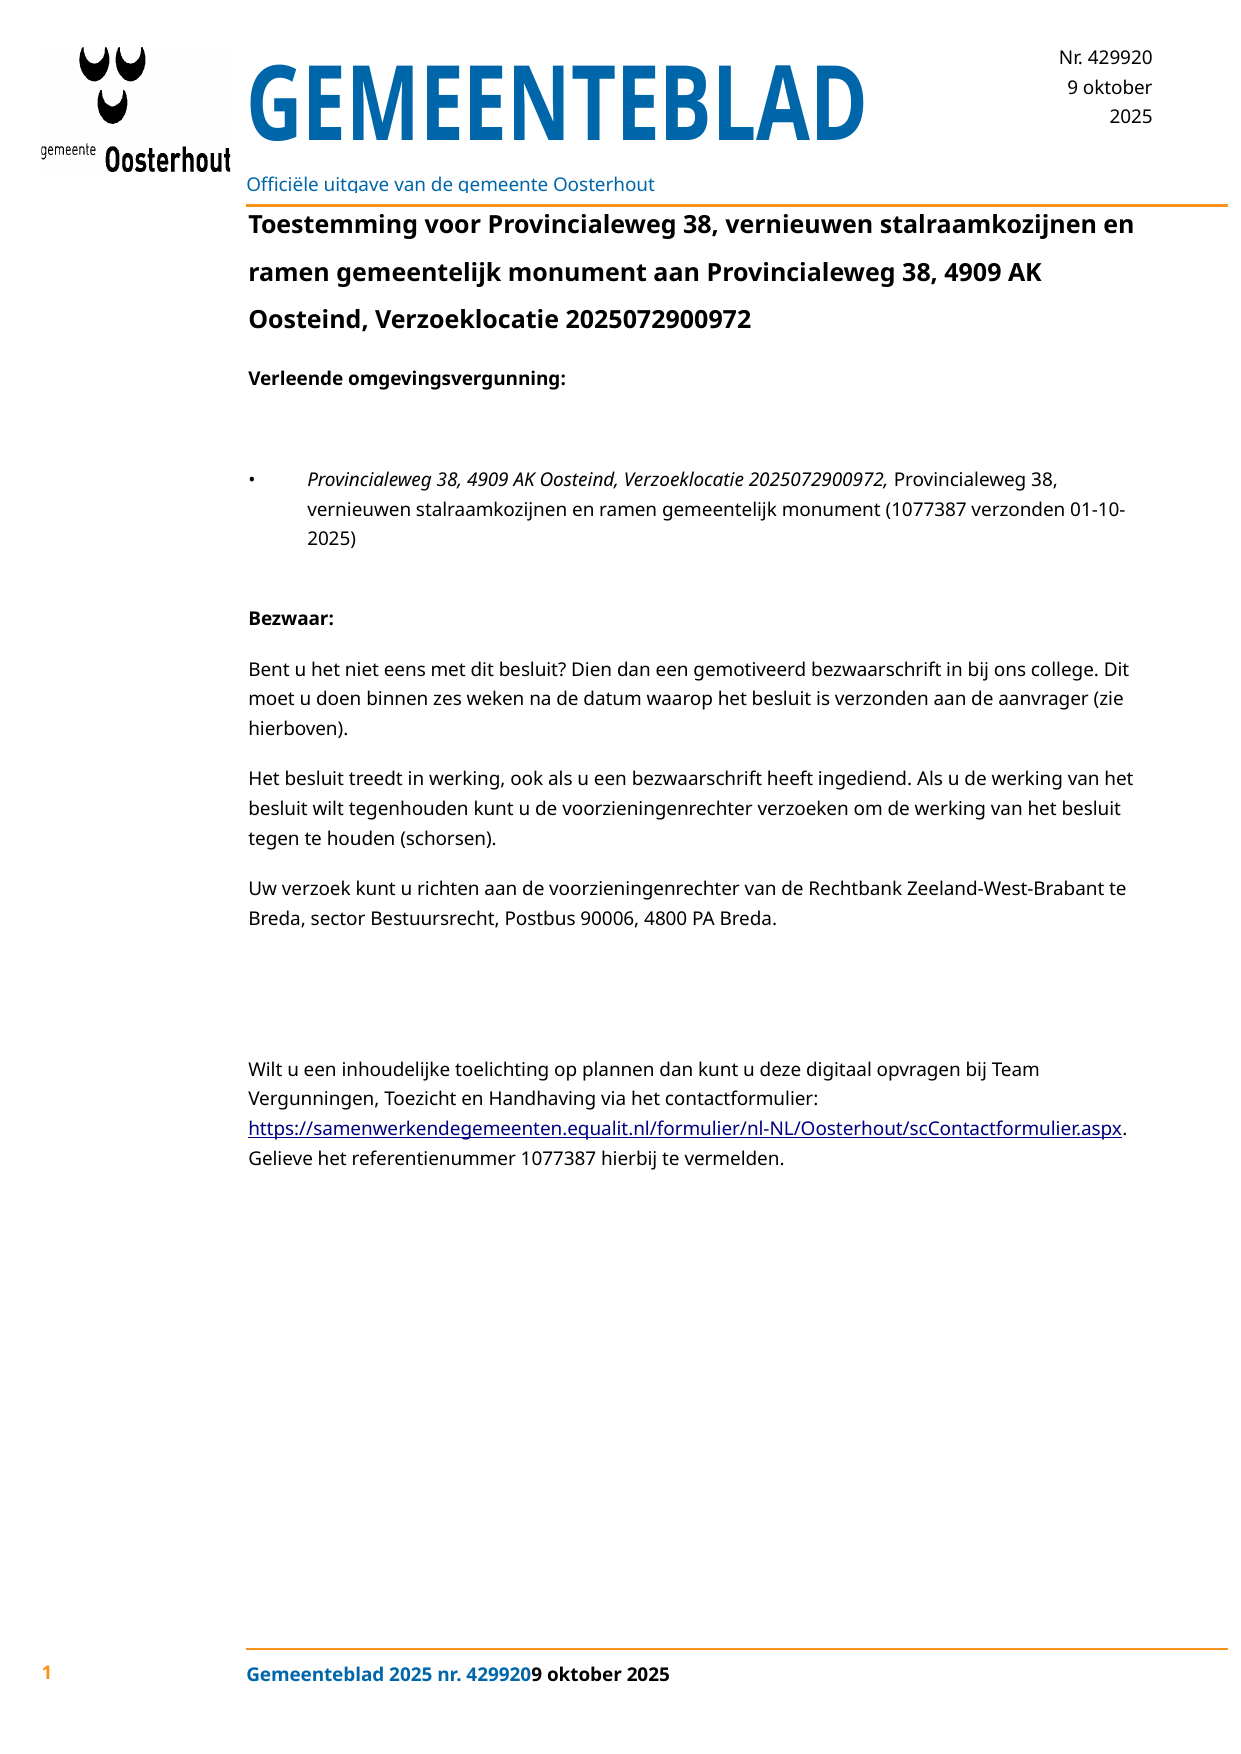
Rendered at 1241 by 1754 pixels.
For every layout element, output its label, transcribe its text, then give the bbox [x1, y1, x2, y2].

text Bezwaar: [248, 606, 1152, 631]
list Provincialeweg 38, 4909 AK Oosteind, Verzoeklocatie 2025072900972, Provincialeweg 38, vernieuwen stalraamkozijnen en ramen gemeentelijk monument (1077387 verzonden 01-10-2025) [248, 466, 1152, 551]
text Toestemming voor Provincialeweg 38, vernieuwen stalraamkozijnen en ramen gemeentelijk monument aan Provincialeweg 38, 4909 AK Oosteind, Verzoeklocatie 2025072900972 [248, 207, 1152, 336]
text Uw verzoek kunt u richten aan de voorzieningenrechter van de Rechtbank Zeeland-West-Brabant te Breda, sector Bestuursrecht, Postbus 90006, 4800 PA Breda. [248, 875, 1152, 930]
text Wilt u een inhoudelijke toelichting op plannen dan kunt u deze digitaal opvragen bij Team Vergunningen, Toezicht en Handhaving via het contactformulier: https://samenwerkendegemeenten.equalit.nl/formulier/nl-NL/Oosterhout/scContactformulier.aspx. Gelieve het referentienummer 1077387 hierbij te vermelden. [248, 1056, 1152, 1170]
text Het besluit treedt in werking, ook als u een bezwaarschrift heeft ingediend. Als u de werking van het besluit wilt tegenhouden kunt u de voorzieningenrechter verzoeken om de werking van het besluit tegen te houden (schorsen). [248, 766, 1152, 850]
text Bent u het niet eens met dit besluit? Dien dan een gemotiveerd bezwaarschrift in bij ons college. Dit moet u doen binnen zes weken na de datum waarop het besluit is verzonden aan de aanvrager (zie hierboven). [248, 656, 1152, 741]
text Verleende omgevingsvergunning: [248, 366, 1152, 391]
picture [41, 47, 231, 172]
